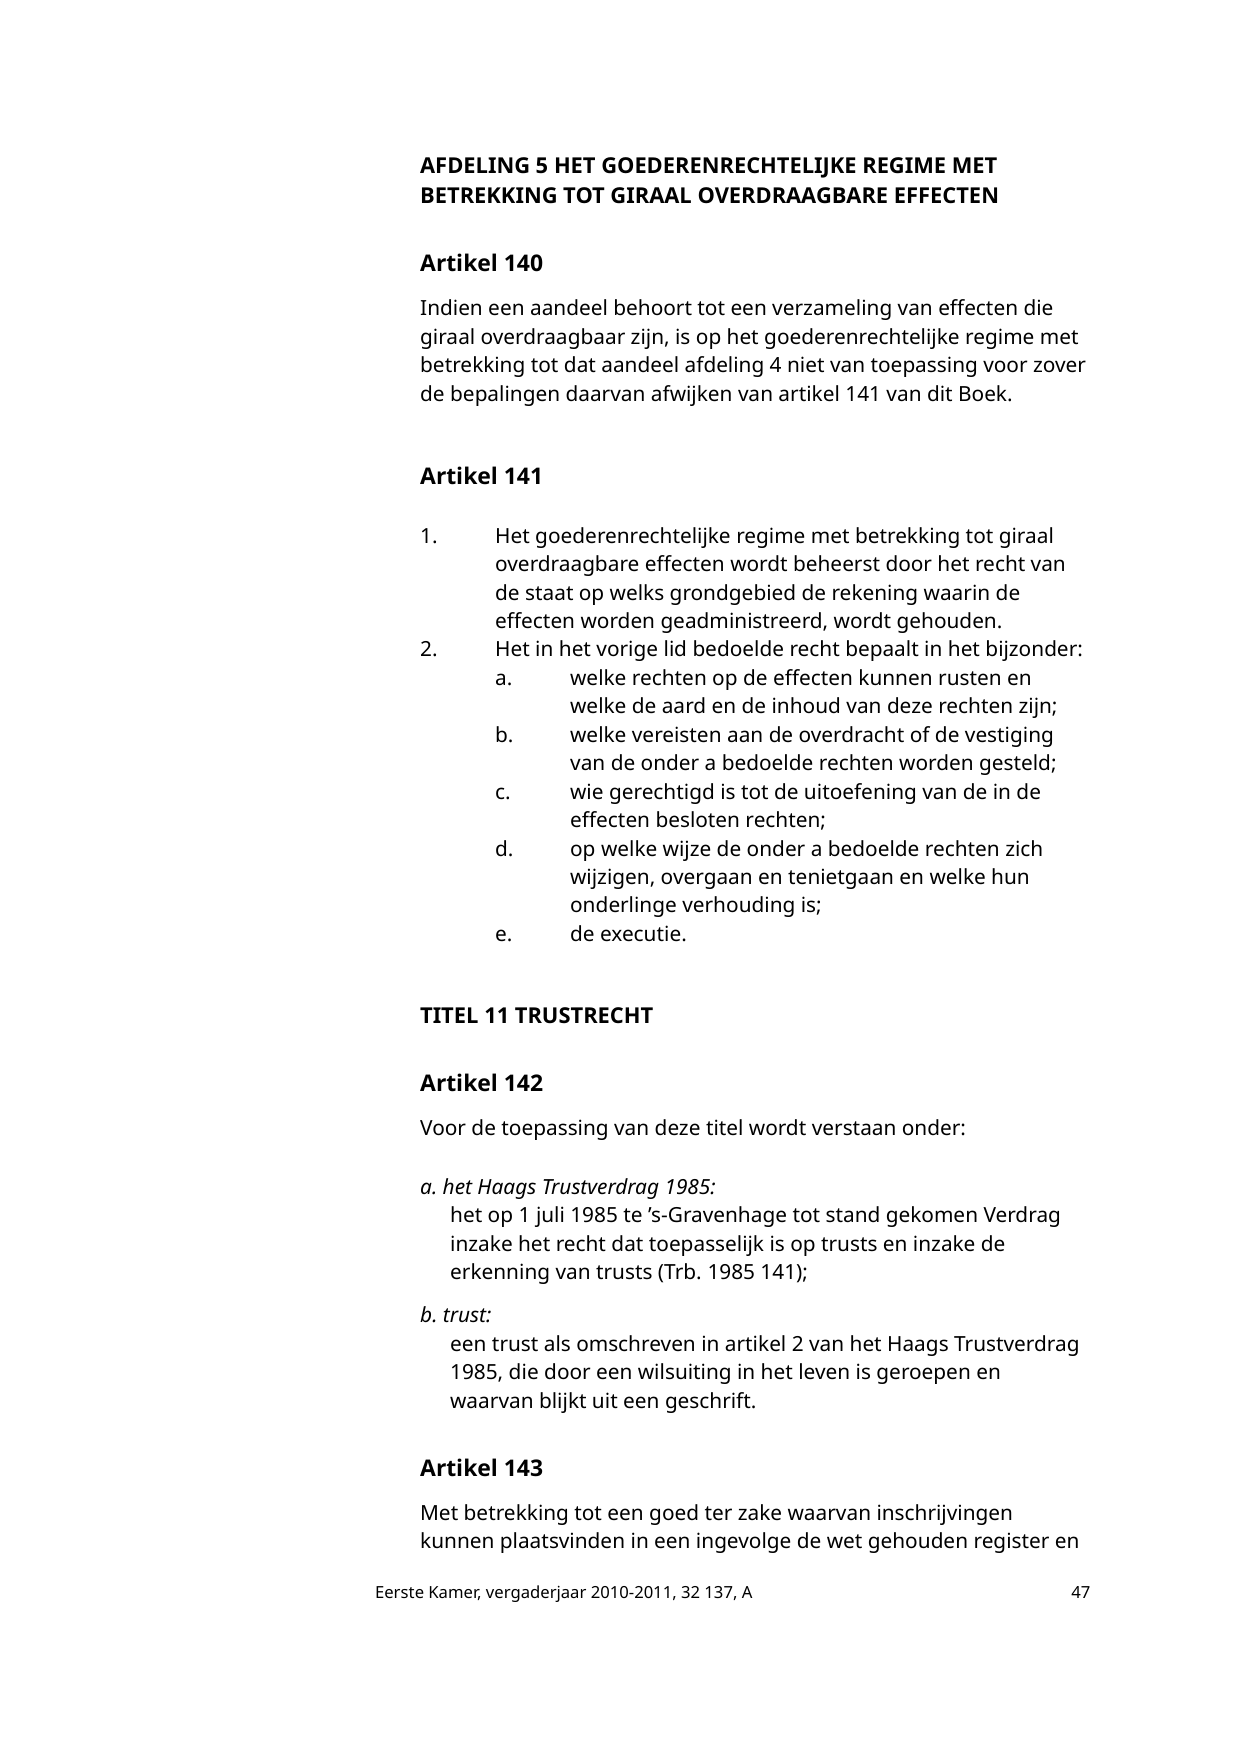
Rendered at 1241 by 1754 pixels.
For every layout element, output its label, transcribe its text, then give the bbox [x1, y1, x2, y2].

text het op 1 juli 1985 te ’s-Gravenhage tot stand gekomen Verdrag inzake het recht dat toepasselijk is op trusts en inzake de erkenning van trusts (Trb. 1985 141); [450, 1200, 1090, 1286]
text Voor de toepassing van deze titel wordt verstaan onder: [420, 1113, 1090, 1142]
list wie gerechtigd is tot de uitoefening van de in de effecten besloten rechten; [495, 777, 1090, 834]
list welke vereisten aan de overdracht of de vestiging van de onder a bedoelde rechten worden gesteld; [495, 720, 1090, 777]
subtitle Artikel 141 [420, 459, 1090, 491]
text een trust als omschreven in artikel 2 van het Haags Trustverdrag 1985, die door een wilsuiting in het leven is geroepen en waarvan blijkt uit een geschrift. [450, 1329, 1090, 1414]
text Indien een aandeel behoort tot een verzameling van effecten die giraal overdraagbaar zijn, is op het goederenrechtelijke regime met betrekking tot dat aandeel afdeling 4 niet van toepassing voor zover de bepalingen daarvan afwijken van artikel 141 van dit Boek. [420, 293, 1090, 407]
subtitle Artikel 140 [420, 247, 1090, 278]
subtitle Artikel 142 [420, 1067, 1090, 1098]
subtitle TITEL 11 TRUSTRECHT [420, 1000, 1090, 1030]
list Het goederenrechtelijke regime met betrekking tot giraal overdraagbare effecten wordt beheerst door het recht van de staat op welks grondgebied de rekening waarin de effecten worden geadministreerd, wordt gehouden. [420, 521, 1090, 634]
text b. trust: [420, 1301, 1090, 1329]
text Met betrekking tot een goed ter zake waarvan inschrijvingen kunnen plaatsvinden in een ingevolge de wet gehouden register en [420, 1498, 1090, 1555]
subtitle AFDELING 5 HET GOEDERENRECHTELIJKE REGIME MET BETREKKING TOT GIRAAL OVERDRAAGBARE EFFECTEN [420, 150, 1090, 209]
list op welke wijze de onder a bedoelde rechten zich wijzigen, overgaan en tenietgaan en welke hun onderlinge verhouding is; [495, 834, 1090, 919]
subtitle Artikel 143 [420, 1452, 1090, 1483]
list welke rechten op de effecten kunnen rusten en welke de aard en de inhoud van deze rechten zijn; [495, 663, 1090, 720]
list de executie. [495, 919, 1090, 947]
text a. het Haags Trustverdrag 1985: [420, 1172, 1090, 1200]
list Het in het vorige lid bedoelde recht bepaalt in het bijzonder: [420, 634, 1090, 663]
